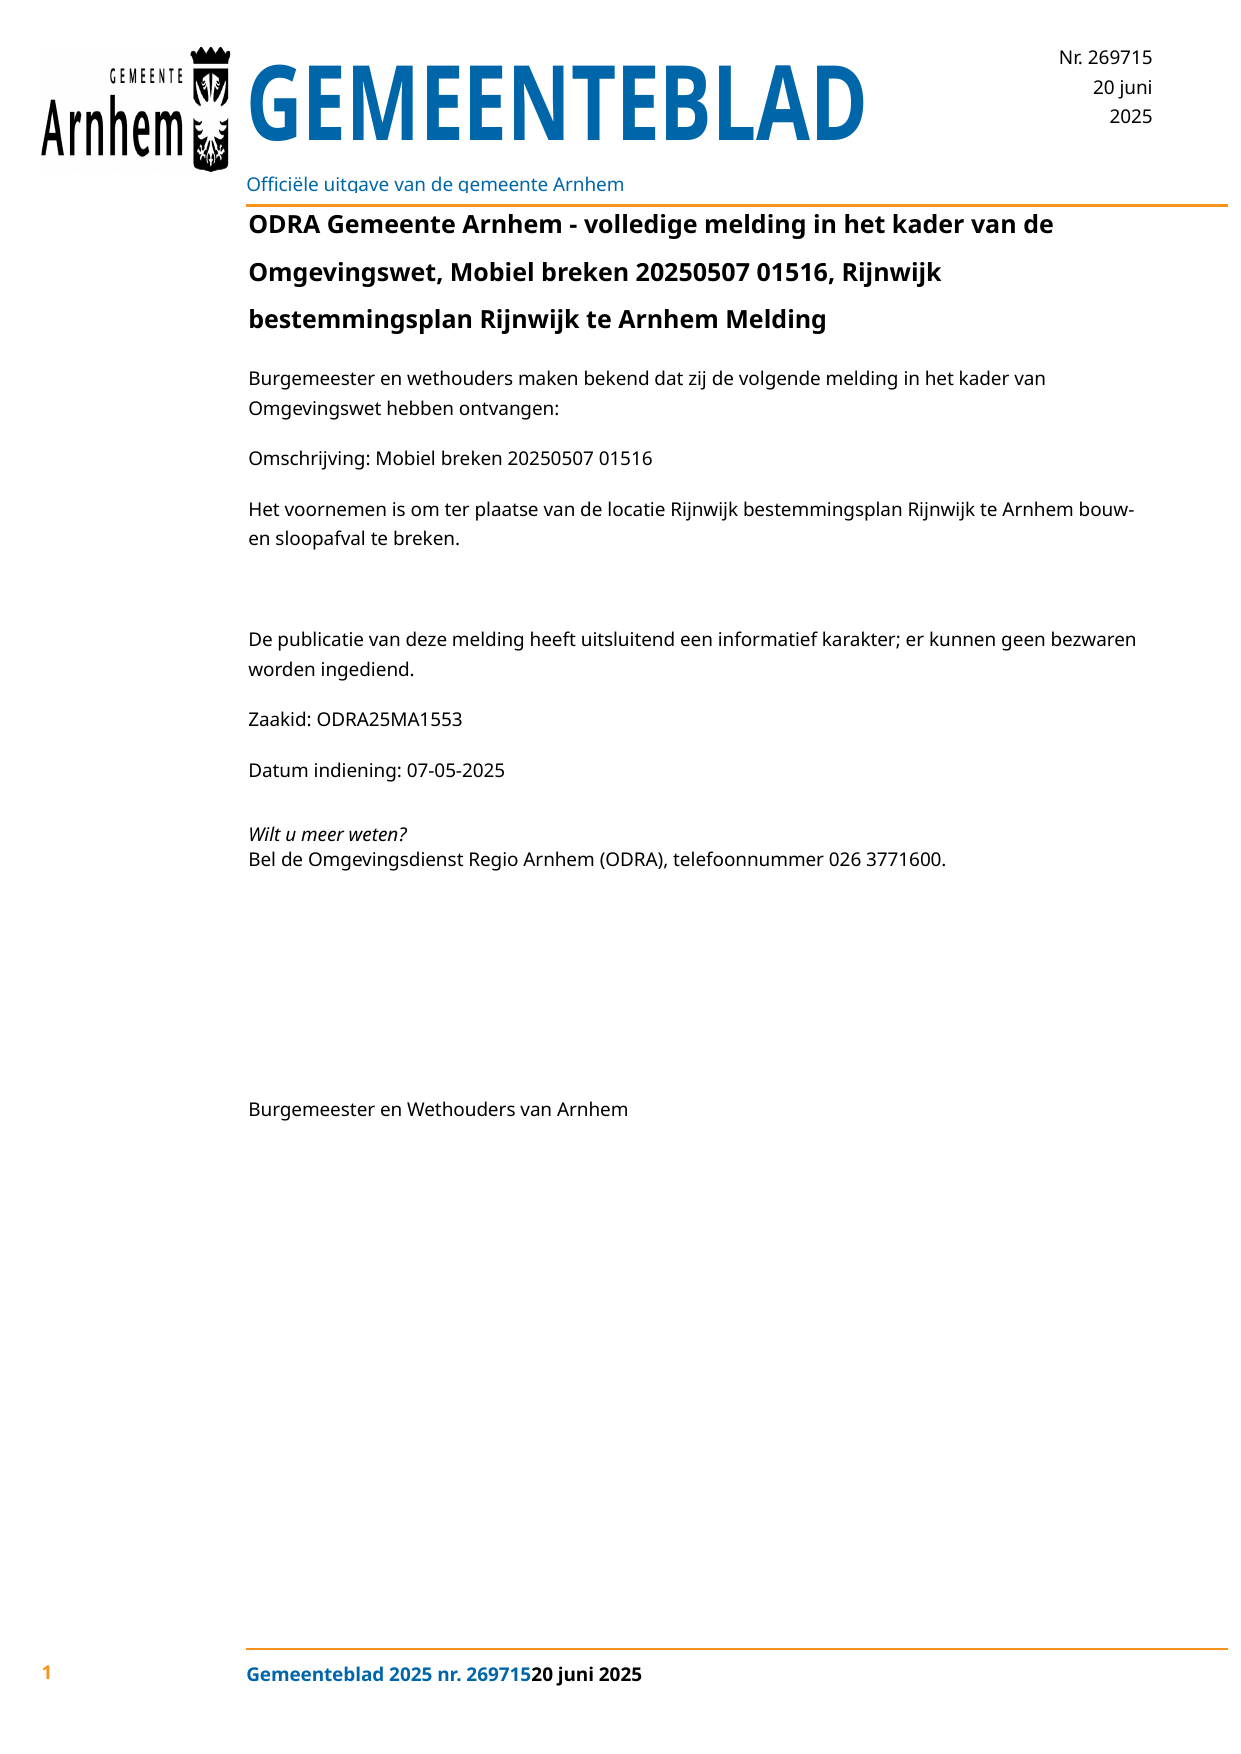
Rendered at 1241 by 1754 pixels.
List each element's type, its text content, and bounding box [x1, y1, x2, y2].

text Het voornemen is om ter plaatse van de locatie Rijnwijk bestemmingsplan Rijnwijk te Arnhem bouw- en sloopafval te breken. [248, 496, 1152, 551]
text Bel de Omgevingsdienst Regio Arnhem (ODRA), telefoonnummer 026 3771600. [248, 846, 1152, 872]
text Burgemeester en Wethouders van Arnhem [248, 1096, 1152, 1122]
text ODRA Gemeente Arnhem - volledige melding in het kader van de Omgevingswet, Mobiel breken 20250507 01516, Rijnwijk bestemmingsplan Rijnwijk te Arnhem Melding [248, 207, 1152, 336]
text Datum indiening: 07-05-2025 [248, 757, 1152, 782]
text De publicatie van deze melding heeft uitsluitend een informatief karakter; er kunnen geen bezwaren worden ingediend. [248, 626, 1152, 682]
text Burgemeester en wethouders maken bekend dat zij de volgende melding in het kader van Omgevingswet hebben ontvangen: [248, 366, 1152, 421]
text Zaakid: ODRA25MA1553 [248, 706, 1152, 732]
text Omschrijving: Mobiel breken 20250507 01516 [248, 446, 1152, 471]
text Wilt u meer weten? [248, 821, 1152, 846]
picture [41, 47, 231, 172]
